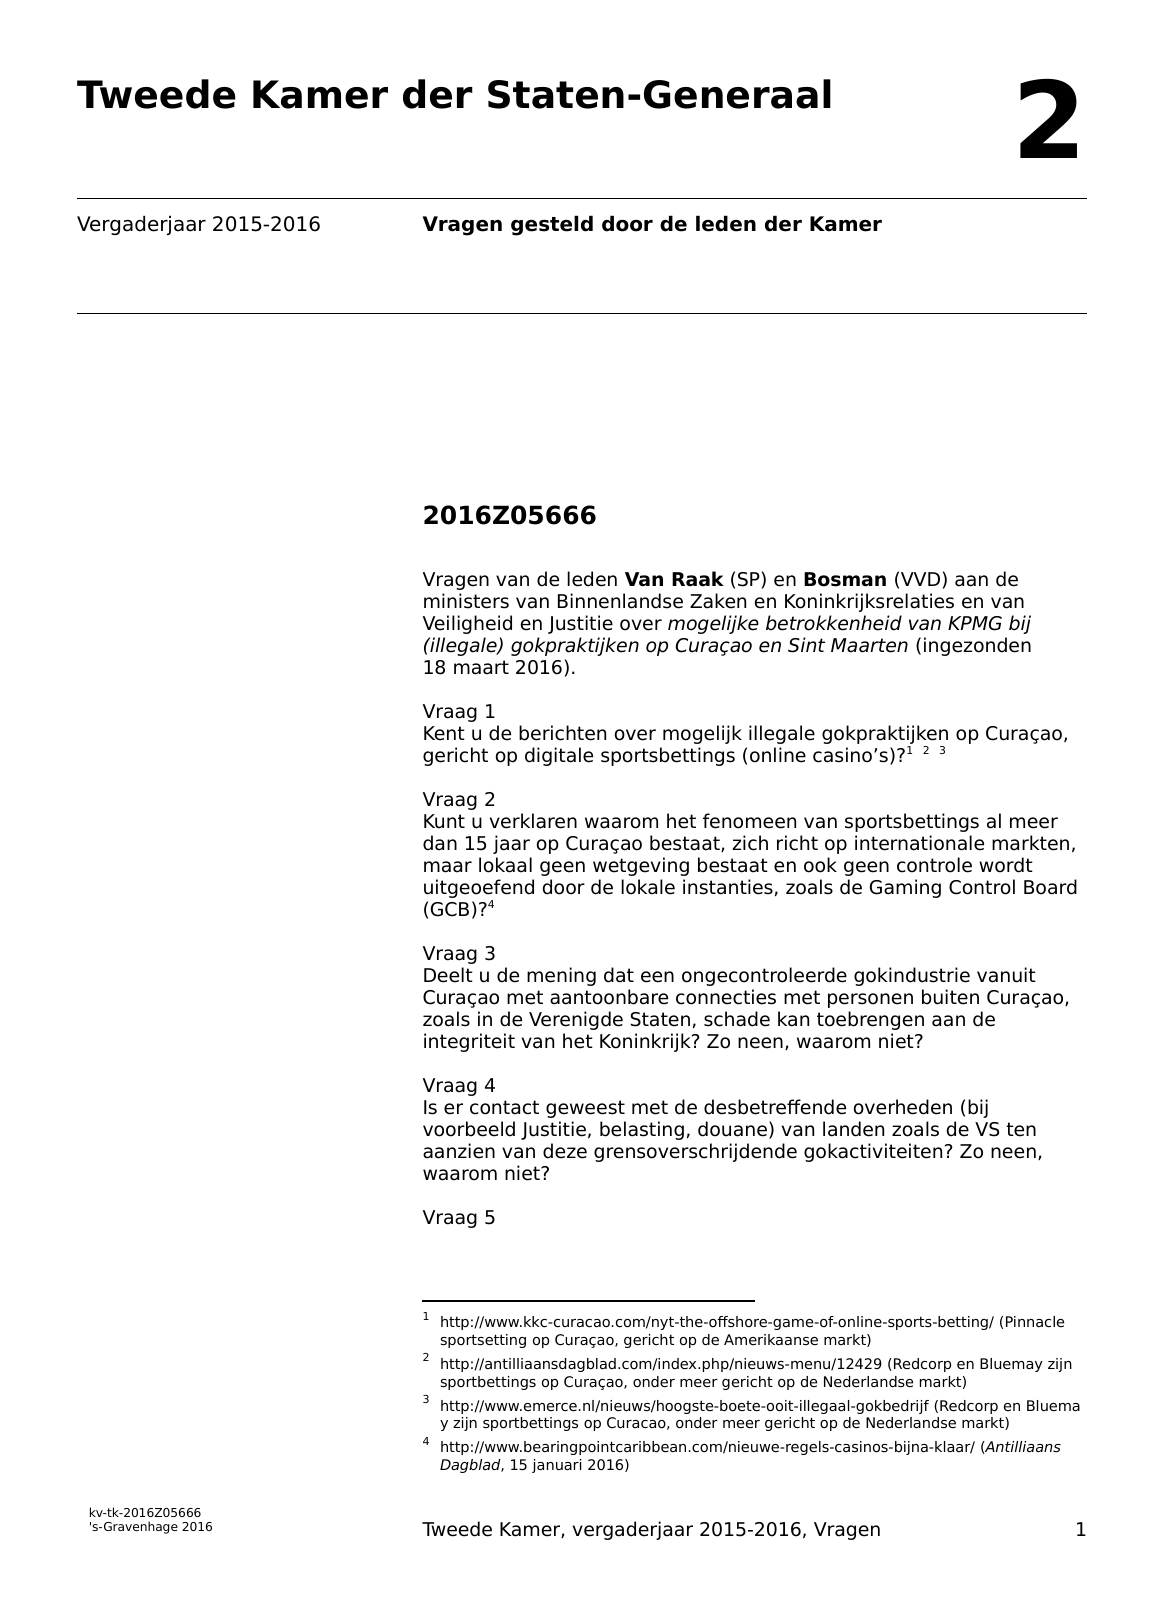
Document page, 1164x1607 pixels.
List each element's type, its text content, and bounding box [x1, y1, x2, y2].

text 's-Gravenhage 2016 [88, 1520, 323, 1534]
text http://www.emerce.nl/nieuws/hoogste-boete-ooit-illegaal-gokbedrijf (Redcorp en Bluemay zijn sportbettings op Curacao, onder meer gericht op de Nederlandse markt) [422, 1393, 1087, 1432]
text kv-tk-2016Z05666 [88, 1506, 323, 1520]
text Vraag 5 [422, 1207, 1087, 1229]
text http://www.kkc-curacao.com/nyt-the-offshore-game-of-online-sports-betting/ (Pinnacle sportsetting op Curaçao, gericht op de Amerikaanse markt) [422, 1310, 1087, 1349]
text Kent u de berichten over mogelijk illegale gokpraktijken op Curaçao, gericht op digitale sportsbettings (online casino’s)? [422, 723, 1087, 767]
table_header 2 [886, 59, 1087, 198]
text http://antilliaansdagblad.com/index.php/nieuws-menu/12429 (Redcorp en Bluemay zijn sportbettings op Curaçao, onder meer gericht op de Nederlandse markt) [422, 1352, 1087, 1391]
text http://www.bearingpointcaribbean.com/nieuwe-regels-casinos-bijna-klaar/ (Antilliaans Dagblad, 15 januari 2016) [422, 1435, 1087, 1474]
text Vraag 2 [422, 789, 1087, 811]
table_cell Vragen gesteld door de leden der Kamer [422, 199, 1087, 313]
table_cell Vergaderjaar 2015-2016 [77, 199, 422, 313]
text Kunt u verklaren waarom het fenomeen van sportsbettings al meer dan 15 jaar op Curaçao bestaat, zich richt op internationale markten, maar lokaal geen wetgeving bestaat en ook geen controle wordt uitgeoefend door de lokale instanties, zoals de Gaming Control Board (GCB)? [422, 811, 1087, 921]
table_header Tweede Kamer der Staten-Generaal [77, 59, 886, 198]
text Vraag 3 [422, 943, 1087, 965]
text Is er contact geweest met de desbetreffende overheden (bij voorbeeld Justitie, belasting, douane) van landen zoals de VS ten aanzien van deze grensoverschrijdende gokactiviteiten? Zo neen, waarom niet? [422, 1097, 1087, 1185]
text Vraag 1 [422, 701, 1087, 723]
text Deelt u de mening dat een ongecontroleerde gokindustrie vanuit Curaçao met aantoonbare connecties met personen buiten Curaçao, zoals in de Verenigde Staten, schade kan toebrengen aan de integriteit van het Koninkrijk? Zo neen, waarom niet? [422, 965, 1087, 1053]
text 2016Z05666 [422, 501, 1087, 531]
text Vragen van de leden Van Raak (SP) en Bosman (VVD) aan de ministers van Binnenlandse Zaken en Koninkrijksrelaties en van Veiligheid en Justitie over mogelijke betrokkenheid van KPMG bij (illegale) gokpraktijken op Curaçao en Sint Maarten (ingezonden 18 maart 2016). [422, 569, 1087, 679]
text Vraag 4 [422, 1075, 1087, 1097]
